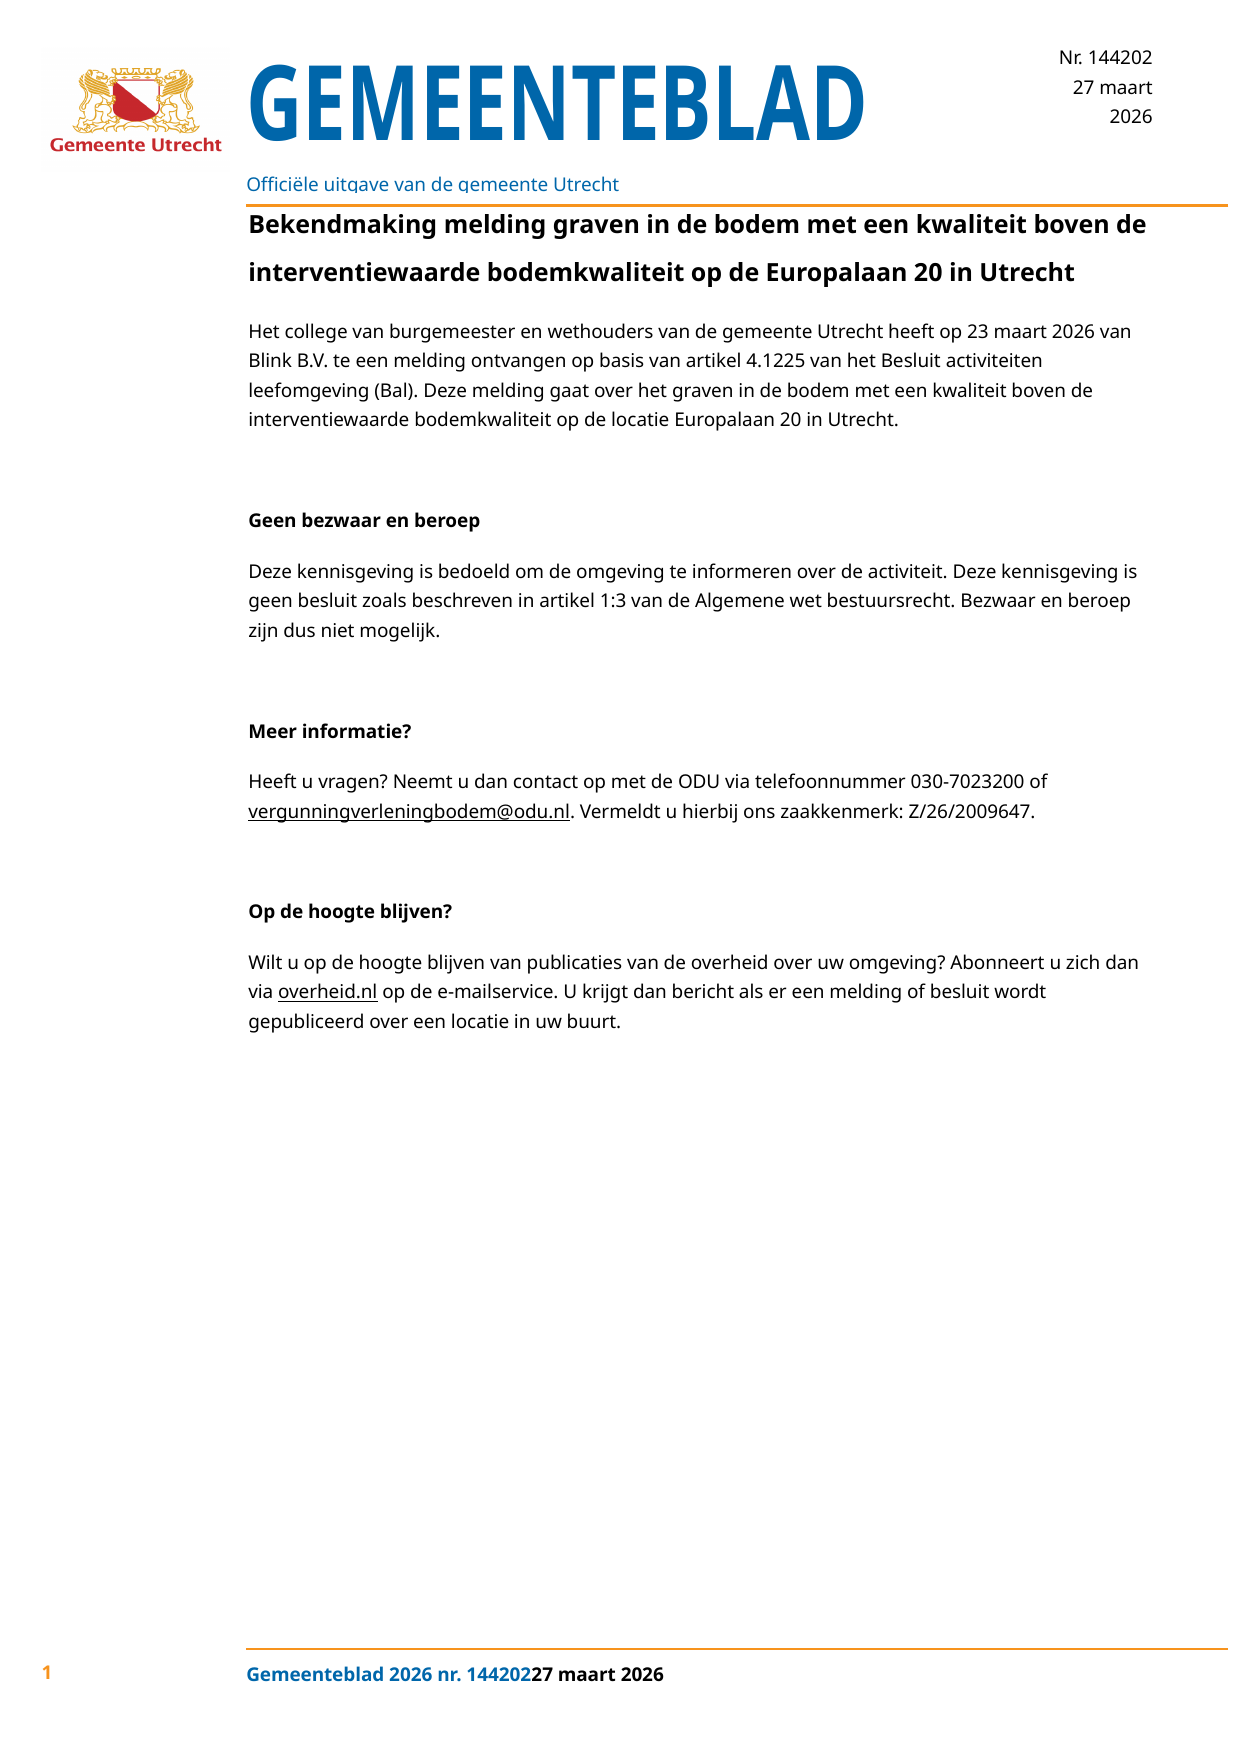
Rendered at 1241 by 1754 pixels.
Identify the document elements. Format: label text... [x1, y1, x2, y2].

text Meer informatie? [248, 718, 1152, 744]
text Het college van burgemeester en wethouders van de gemeente Utrecht heeft op 23 maart 2026 van Blink B.V. te een melding ontvangen op basis van artikel 4.1225 van het Besluit activiteiten leefomgeving (Bal). Deze melding gaat over het graven in de bodem met een kwaliteit boven de interventiewaarde bodemkwaliteit op de locatie Europalaan 20 in Utrecht. [248, 318, 1152, 432]
text Op de hoogte blijven? [248, 899, 1152, 924]
picture [41, 47, 231, 172]
text Bekendmaking melding graven in de bodem met een kwaliteit boven de interventiewaarde bodemkwaliteit op de Europalaan 20 in Utrecht [248, 207, 1152, 288]
text Wilt u op de hoogte blijven van publicaties van de overheid over uw omgeving? Abonneert u zich dan via overheid.nl op de e-mailservice. U krijgt dan bericht als er een melding of besluit wordt gepubliceerd over een locatie in uw buurt. [248, 949, 1152, 1034]
text Heeft u vragen? Neemt u dan contact op met de ODU via telefoonnummer 030-7023200 of vergunningverleningbodem@odu.nl. Vermeldt u hierbij ons zaakkenmerk: Z/26/2009647. [248, 768, 1152, 824]
text Geen bezwaar en beroep [248, 507, 1152, 533]
text Deze kennisgeving is bedoeld om de omgeving te informeren over de activiteit. Deze kennisgeving is geen besluit zoals beschreven in artikel 1:3 van de Algemene wet bestuursrecht. Bezwaar en beroep zijn dus niet mogelijk. [248, 558, 1152, 643]
